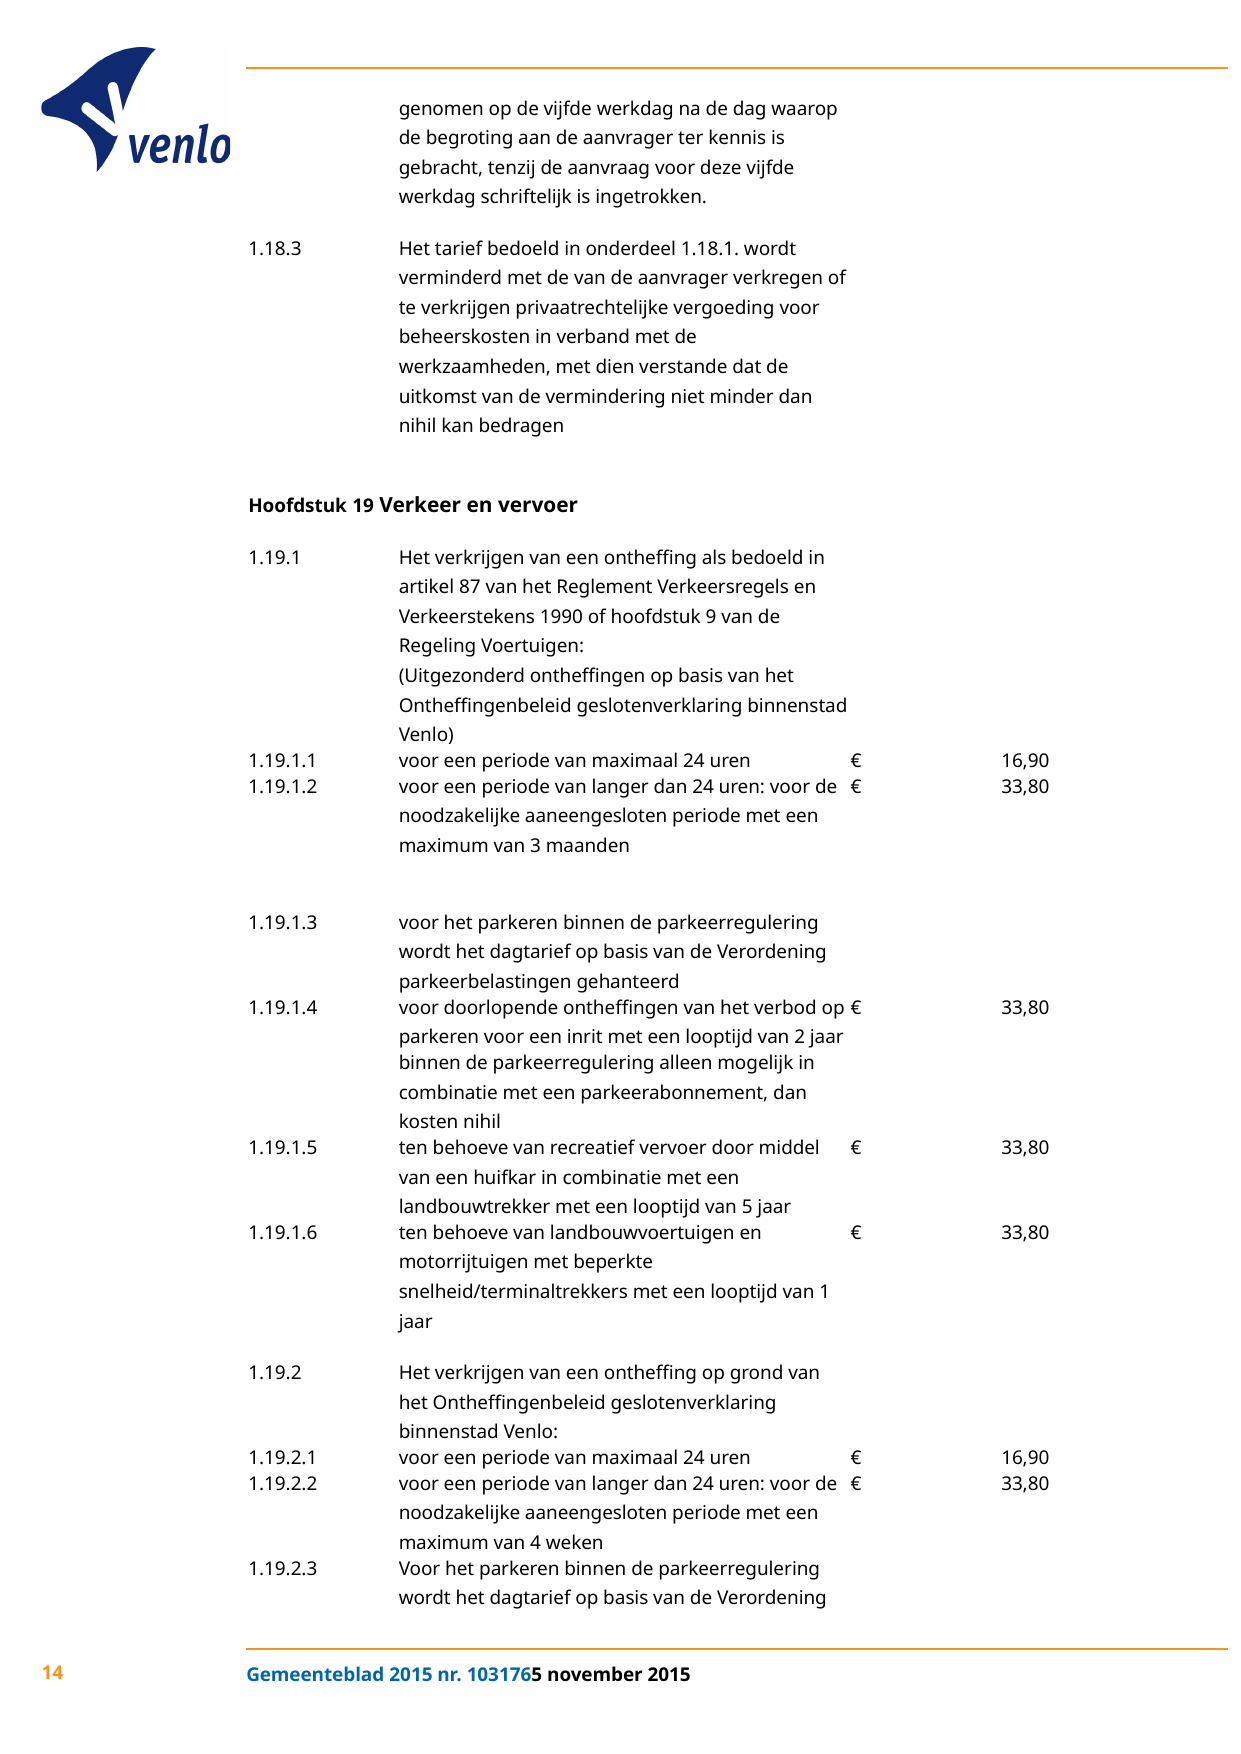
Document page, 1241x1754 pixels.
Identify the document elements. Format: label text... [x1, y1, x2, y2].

table_cell [399, 209, 850, 235]
table_cell voor doorlopende ontheffingen van het verbod op parkeren voor een inrit met een looptijd van 2 jaar [399, 994, 850, 1049]
table_cell 16,90 [1001, 1444, 1152, 1470]
table_cell [248, 1049, 398, 1134]
table_cell 16,90 [1001, 747, 1152, 773]
table_cell 33,80 [1001, 1134, 1152, 1219]
table_cell € [850, 773, 1001, 858]
table_cell voor een periode van maximaal 24 uren [399, 747, 850, 773]
table_cell 33,80 [1001, 994, 1152, 1049]
table_cell [1001, 1555, 1152, 1610]
table_cell 1.19.1.6 [248, 1219, 398, 1334]
table_cell Het tarief bedoeld in onderdeel 1.18.1. wordt verminderd met de van de aanvrager verkregen of te verkrijgen privaatrechtelijke vergoeding voor beheerskosten in verband met de werkzaamheden, met dien verstande dat de uitkomst van de vermindering niet minder dan nihil kan bedragen [399, 235, 850, 438]
table_cell 1.19.2.3 [248, 1555, 398, 1610]
table_header [1001, 909, 1152, 994]
table_cell [248, 1334, 398, 1359]
table_header 1.19.1.3 [248, 909, 398, 994]
table_cell 1.19.2.1 [248, 1444, 398, 1470]
table_cell 33,80 [1001, 773, 1152, 858]
table_cell ten behoeve van landbouwvoertuigen en motorrijtuigen met beperkte snelheid/terminaltrekkers met een looptijd van 1 jaar [399, 1219, 850, 1334]
table_header [850, 909, 1001, 994]
table_cell 1.19.1.5 [248, 1134, 398, 1219]
table_cell [1001, 235, 1152, 438]
table_cell € [850, 1219, 1001, 1334]
table_header 1.19.1 [248, 544, 398, 747]
table_cell € [850, 994, 1001, 1049]
table_cell [850, 95, 1001, 209]
table_cell [399, 1334, 850, 1359]
table_cell 1.19.1.4 [248, 994, 398, 1049]
table_cell € [850, 1444, 1001, 1470]
table_cell 1.19.2.2 [248, 1470, 398, 1555]
table_cell [1001, 1359, 1152, 1444]
table_cell [1001, 209, 1152, 235]
table_cell Het verkrijgen van een ontheffing op grond van het Ontheffingenbeleid geslotenverklaring binnenstad Venlo: [399, 1359, 850, 1444]
table_cell Voor het parkeren binnen de parkeerregulering wordt het dagtarief op basis van de Verordening [399, 1555, 850, 1610]
text Hoofdstuk 19 Verkeer en vervoer [248, 490, 1152, 518]
table_header Het verkrijgen van een ontheffing als bedoeld in artikel 87 van het Reglement Verkeersregels en Verkeerstekens 1990 of hoofdstuk 9 van de Regeling Voertuigen: (Uitgezonderd ontheffingen op basis van het Ontheffingenbeleid geslotenverklaring binnenstad Venlo) [399, 544, 850, 747]
table_cell [850, 235, 1001, 438]
table_cell [850, 1049, 1001, 1134]
table_cell 1.19.1.2 [248, 773, 398, 858]
table_cell 1.19.1.1 [248, 747, 398, 773]
table_cell 33,80 [1001, 1219, 1152, 1334]
table_header [1001, 544, 1152, 747]
table_cell genomen op de vijfde werkdag na de dag waarop de begroting aan de aanvrager ter kennis is gebracht, tenzij de aanvraag voor deze vijfde werkdag schriftelijk is ingetrokken. [399, 95, 850, 209]
table_cell binnen de parkeerregulering alleen mogelijk in combinatie met een parkeerabonnement, dan kosten nihil [399, 1049, 850, 1134]
table_header [850, 544, 1001, 747]
table_header voor het parkeren binnen de parkeerregulering wordt het dagtarief op basis van de Verordening parkeerbelastingen gehanteerd [399, 909, 850, 994]
table_cell [1001, 1049, 1152, 1134]
table_cell [850, 1359, 1001, 1444]
table_cell voor een periode van maximaal 24 uren [399, 1444, 850, 1470]
table_cell [850, 209, 1001, 235]
table_cell [1001, 95, 1152, 209]
table_cell € [850, 1470, 1001, 1555]
table_cell € [850, 1134, 1001, 1219]
table_cell [248, 95, 398, 209]
table_cell voor een periode van langer dan 24 uren: voor de noodzakelijke aaneengesloten periode met een maximum van 4 weken [399, 1470, 850, 1555]
table_cell [1001, 1334, 1152, 1359]
table_cell 1.18.3 [248, 235, 398, 438]
table_cell 33,80 [1001, 1470, 1152, 1555]
table_cell € [850, 747, 1001, 773]
table_cell ten behoeve van recreatief vervoer door middel van een huifkar in combinatie met een landbouwtrekker met een looptijd van 5 jaar [399, 1134, 850, 1219]
table_cell [850, 1334, 1001, 1359]
table_cell 1.19.2 [248, 1359, 398, 1444]
picture [41, 47, 231, 172]
table_cell voor een periode van langer dan 24 uren: voor de noodzakelijke aaneengesloten periode met een maximum van 3 maanden [399, 773, 850, 858]
table_cell [850, 1555, 1001, 1610]
table_cell [248, 209, 398, 235]
